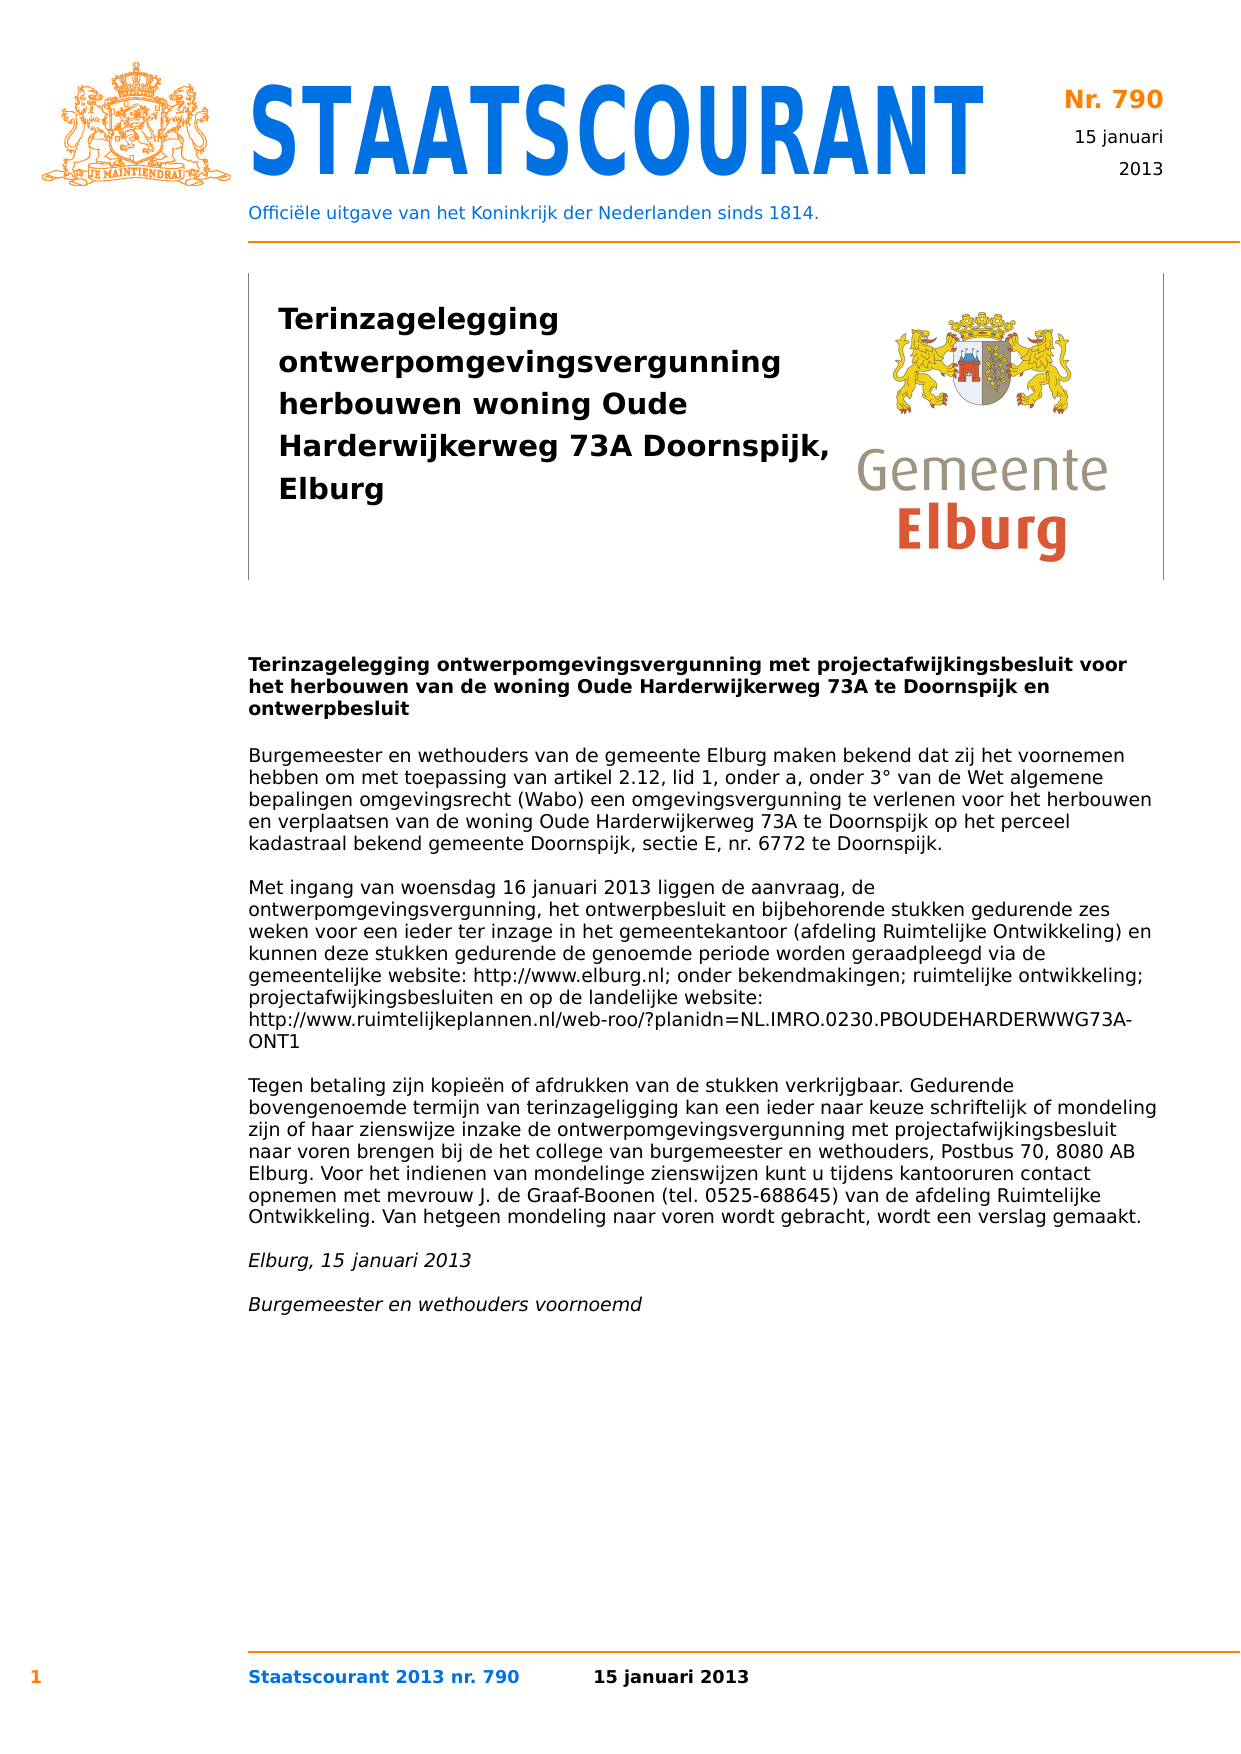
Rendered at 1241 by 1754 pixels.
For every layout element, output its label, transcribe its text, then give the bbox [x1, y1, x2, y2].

text Tegen betaling zijn kopieën of afdrukken van de stukken verkrijgbaar. Gedurende bovengenoemde termijn van terinzageligging kan een ieder naar keuze schriftelijk of mondeling zijn of haar zienswijze inzake de ontwerpomgevingsvergunning met projectafwijkingsbesluit naar voren brengen bij de het college van burgemeester en wethouders, Postbus 70, 8080 AB Elburg. Voor het indienen van mondelinge zienswijzen kunt u tijdens kantooruren contact opnemen met mevrouw J. de Graaf-Boonen (tel. 0525-688645) van de afdeling Ruimtelijke Ontwikkeling. Van hetgeen mondeling naar voren wordt gebracht, wordt een verslag gemaakt. [248, 1074, 1163, 1228]
table_header Nr. 790 [998, 62, 1240, 121]
subtitle Terinzagelegging ontwerpomgevingsvergunning herbouwen woning Oude Harderwijkerweg 73A Doornspijk, Elburg [249, 273, 1163, 580]
table_header STAATSCOURANT [248, 62, 998, 203]
text Met ingang van woensdag 16 januari 2013 liggen de aanvraag, de ontwerpomgevingsvergunning, het ontwerpbesluit en bijbehorende stukken gedurende zes weken voor een ieder ter inzage in het gemeentekantoor (afdeling Ruimtelijke Ontwikkeling) en kunnen deze stukken gedurende de genoemde periode worden geraadpleegd via de gemeentelijke website: http://www.elburg.nl; onder bekendmakingen; ruimtelijke ontwikkeling; projectafwijkingsbesluiten en op de landelijke website: [248, 877, 1163, 1009]
text Burgemeester en wethouders voornoemd [248, 1294, 1163, 1316]
text Elburg, 15 januari 2013 [248, 1250, 1163, 1272]
picture [838, 302, 1134, 581]
table_cell Officiële uitgave van het Koninkrijk der Nederlanden sinds 1814. [248, 203, 1240, 241]
text Burgemeester en wethouders van de gemeente Elburg maken bekend dat zij het voornemen hebben om met toepassing van artikel 2.12, lid 1, onder a, onder 3° van de Wet algemene bepalingen omgevingsrecht (Wabo) een omgevingsvergunning te verlenen voor het herbouwen en verplaatsen van de woning Oude Harderwijkerweg 73A te Doornspijk op het perceel kadastraal bekend gemeente Doornspijk, sectie E, nr. 6772 te Doornspijk. [248, 745, 1163, 855]
picture [41, 62, 231, 186]
table_cell 15 januari [998, 121, 1240, 153]
table_header [25, 62, 248, 241]
subtitle Terinzagelegging ontwerpomgevingsvergunning met projectafwijkingsbesluit voor het herbouwen van de woning Oude Harderwijkerweg 73A te Doornspijk en ontwerpbesluit [248, 654, 1163, 720]
table_cell 2013 [998, 153, 1240, 203]
text http://www.ruimtelijkeplannen.nl/web-roo/?planidn=NL.IMRO.0230.PBOUDEHARDERWWG73A-ONT1 [248, 1009, 1163, 1053]
